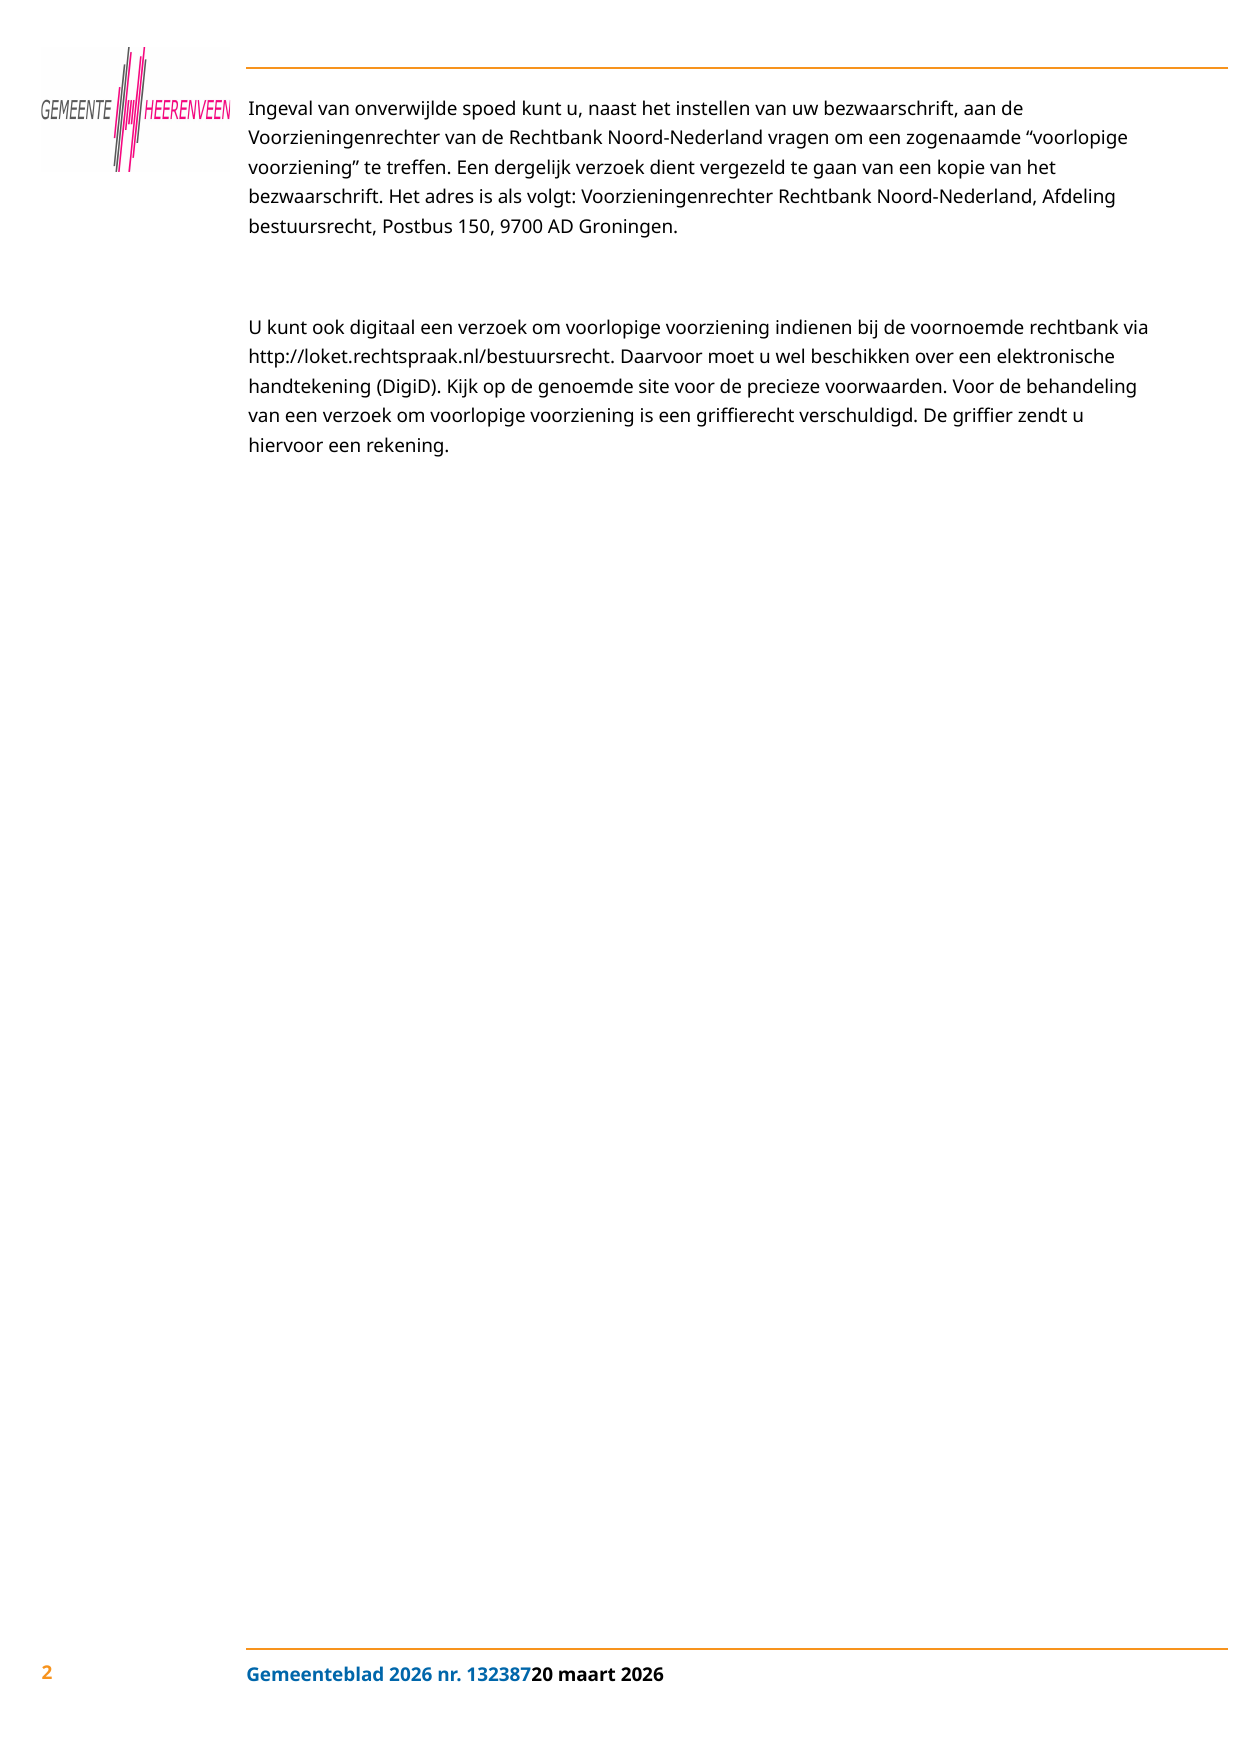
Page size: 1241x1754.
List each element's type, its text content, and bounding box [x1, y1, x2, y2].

text U kunt ook digitaal een verzoek om voorlopige voorziening indienen bij de voornoemde rechtbank via http://loket.rechtspraak.nl/bestuursrecht. Daarvoor moet u wel beschikken over een elektronische handtekening (DigiD). Kijk op de genoemde site voor de precieze voorwaarden. Voor de behandeling van een verzoek om voorlopige voorziening is een griffierecht verschuldigd. De griffier zendt u hiervoor een rekening. [248, 314, 1152, 458]
text Ingeval van onverwijlde spoed kunt u, naast het instellen van uw bezwaarschrift, aan de Voorzieningenrechter van de Rechtbank Noord-Nederland vragen om een zogenaamde “voorlopige voorziening” te treffen. Een dergelijk verzoek dient vergezeld te gaan van een kopie van het bezwaarschrift. Het adres is als volgt: Voorzieningenrechter Rechtbank Noord-Nederland, Afdeling bestuursrecht, Postbus 150, 9700 AD Groningen. [248, 95, 1152, 239]
picture [41, 47, 231, 172]
